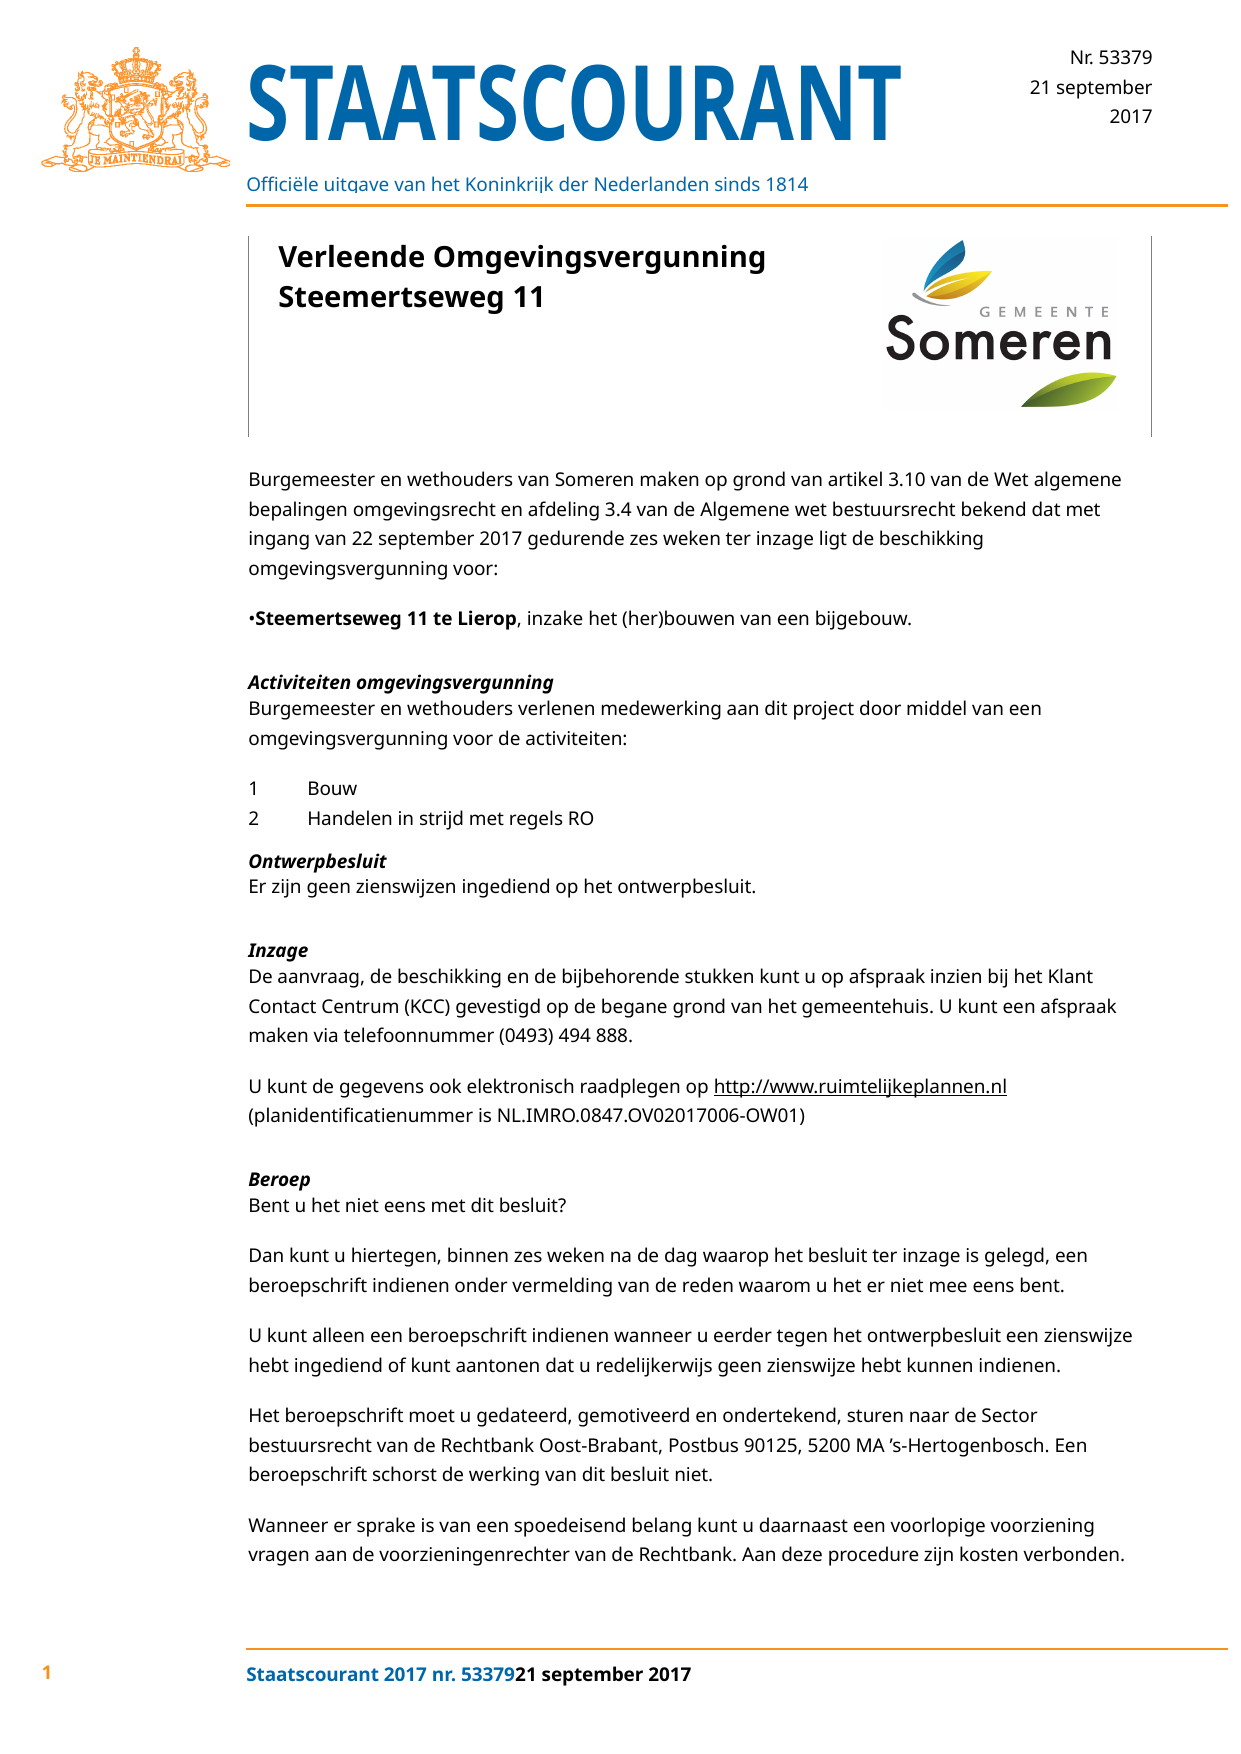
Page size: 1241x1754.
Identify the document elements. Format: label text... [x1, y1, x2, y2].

text Inzage [248, 937, 1152, 963]
text Ontwerpbesluit [248, 848, 1152, 873]
text •Steemertseweg 11 te Lierop, inzake het (her)bouwen van een bijgebouw. [248, 605, 1152, 631]
text Er zijn geen zienswijzen ingediend op het ontwerpbesluit. [248, 873, 1152, 899]
table_header Verleende Omgevingsvergunning Steemertseweg 11 [249, 236, 850, 437]
text Bent u het niet eens met dit besluit? [248, 1192, 1152, 1218]
text U kunt de gegevens ook elektronisch raadplegen op http://www.ruimtelijkeplannen.nl (planidentificatienummer is NL.IMRO.0847.OV02017006-OW01) [248, 1073, 1152, 1128]
text Activiteiten omgevingsvergunning [248, 669, 1152, 695]
text De aanvraag, de beschikking en de bijbehorende stukken kunt u op afspraak inzien bij het Klant Contact Centrum (KCC) gevestigd op de begane grond van het gemeentehuis. U kunt een afspraak maken via telefoonnummer (0493) 494 888. [248, 963, 1152, 1048]
list Bouw [248, 775, 1152, 801]
picture [41, 47, 231, 172]
table_header [850, 236, 1151, 437]
text Wanneer er sprake is van een spoedeisend belang kunt u daarnaast een voorlopige voorziening vragen aan de voorzieningenrechter van de Rechtbank. Aan deze procedure zijn kosten verbonden. [248, 1512, 1152, 1567]
text Dan kunt u hiertegen, binnen zes weken na de dag waarop het besluit ter inzage is gelegd, een beroepschrift indienen onder vermelding van de reden waarom u het er niet mee eens bent. [248, 1242, 1152, 1298]
text U kunt alleen een beroepschrift indienen wanneer u eerder tegen het ontwerpbesluit een zienswijze hebt ingediend of kunt aantonen dat u redelijkerwijs geen zienswijze hebt kunnen indienen. [248, 1322, 1152, 1378]
text Burgemeester en wethouders verlenen medewerking aan dit project door middel van een omgevingsvergunning voor de activiteiten: [248, 695, 1152, 750]
text Burgemeester en wethouders van Someren maken op grond van artikel 3.10 van de Wet algemene bepalingen omgevingsrecht en afdeling 3.4 van de Algemene wet bestuursrecht bekend dat met ingang van 22 september 2017 gedurende zes weken ter inzage ligt de beschikking omgevingsvergunning voor: [248, 466, 1152, 581]
text Beroep [248, 1166, 1152, 1192]
list Handelen in strijd met regels RO [248, 805, 1152, 830]
text Het beroepschrift moet u gedateerd, gemotiveerd en ondertekend, sturen naar de Sector bestuursrecht van de Rechtbank Oost-Brabant, Postbus 90125, 5200 MA ’s-Hertogenbosch. Een beroepschrift schorst de werking van dit besluit niet. [248, 1402, 1152, 1487]
picture [882, 236, 1119, 411]
